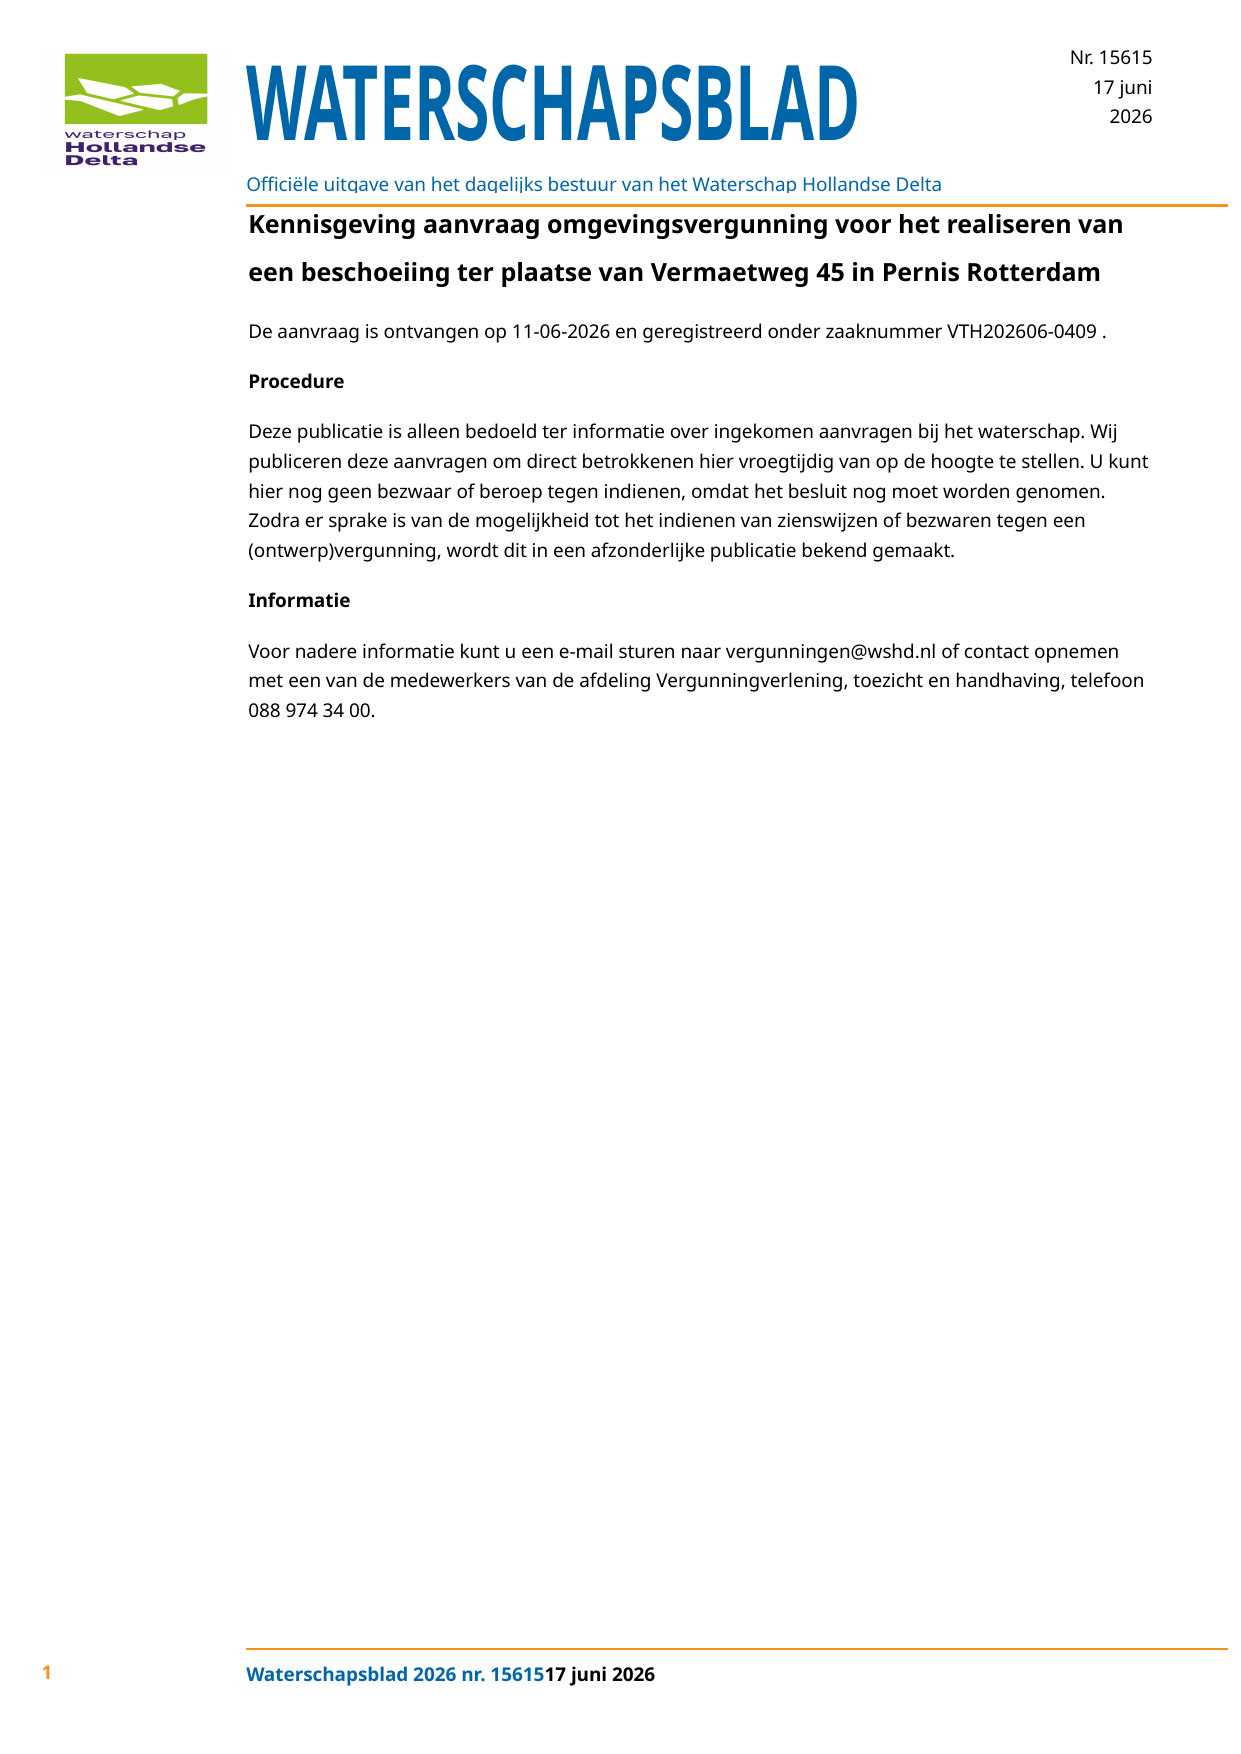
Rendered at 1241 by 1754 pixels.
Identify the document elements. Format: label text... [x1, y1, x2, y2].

text Deze publicatie is alleen bedoeld ter informatie over ingekomen aanvragen bij het waterschap. Wij publiceren deze aanvragen om direct betrokkenen hier vroegtijdig van op de hoogte te stellen. U kunt hier nog geen bezwaar of beroep tegen indienen, omdat het besluit nog moet worden genomen. Zodra er sprake is van de mogelijkheid tot het indienen van zienswijzen of bezwaren tegen een (ontwerp)vergunning, wordt dit in een afzonderlijke publicatie bekend gemaakt. [248, 419, 1152, 563]
text Kennisgeving aanvraag omgevingsvergunning voor het realiseren van een beschoeiing ter plaatse van Vermaetweg 45 in Pernis Rotterdam [248, 207, 1152, 288]
text Informatie [248, 587, 1152, 613]
picture [41, 47, 231, 172]
text Voor nadere informatie kunt u een e-mail sturen naar vergunningen@wshd.nl of contact opnemen met een van de medewerkers van de afdeling Vergunningverlening, toezicht en handhaving, telefoon 088 974 34 00. [248, 638, 1152, 723]
text De aanvraag is ontvangen op 11-06-2026 en geregistreerd onder zaaknummer VTH202606-0409 . [248, 318, 1152, 344]
text Procedure [248, 368, 1152, 394]
